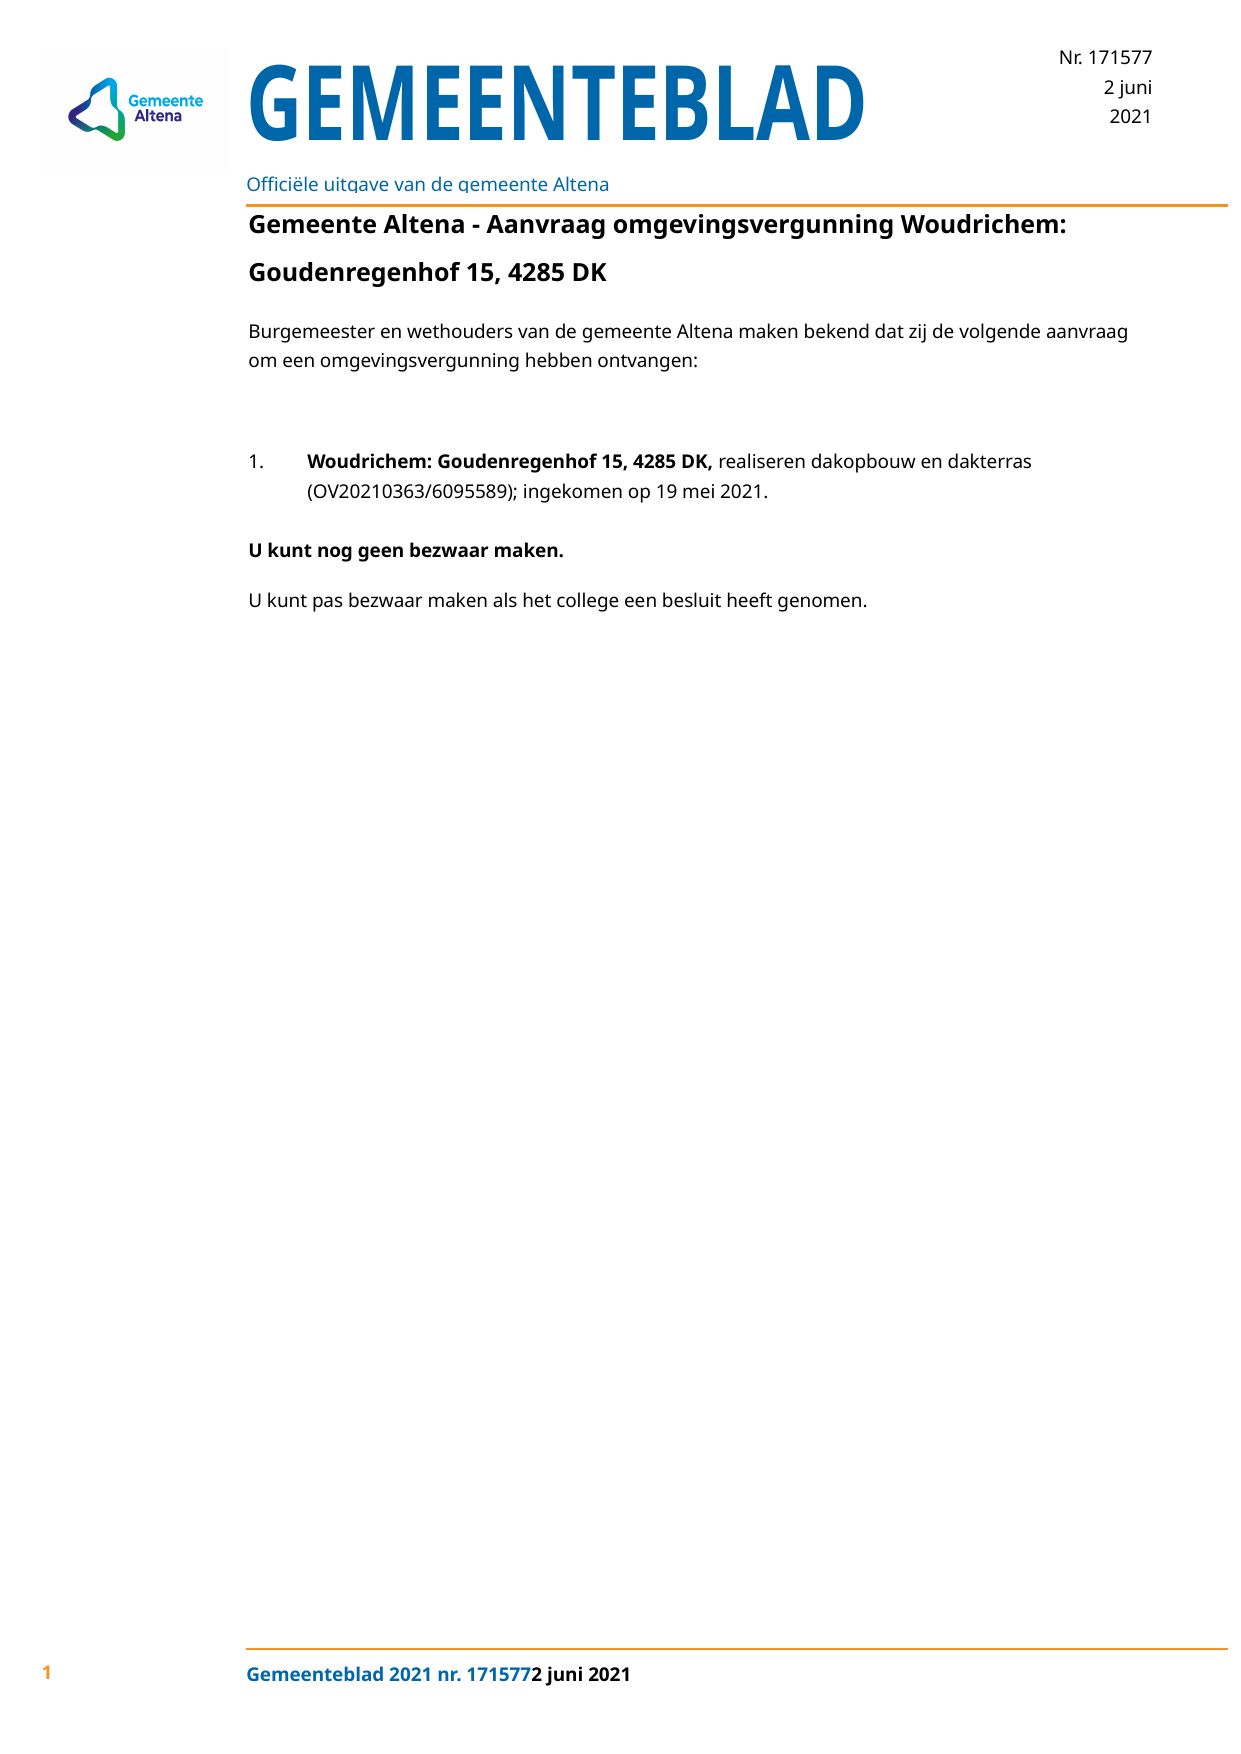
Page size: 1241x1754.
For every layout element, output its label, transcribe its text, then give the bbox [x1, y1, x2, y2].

text Burgemeester en wethouders van de gemeente Altena maken bekend dat zij de volgende aanvraag om een omgevingsvergunning hebben ontvangen: [248, 318, 1152, 373]
picture [41, 47, 231, 172]
text Gemeente Altena - Aanvraag omgevingsvergunning Woudrichem: Goudenregenhof 15, 4285 DK [248, 207, 1152, 288]
text U kunt nog geen bezwaar maken. [248, 537, 1152, 563]
text U kunt pas bezwaar maken als het college een besluit heeft genomen. [248, 587, 1152, 613]
list Woudrichem: Goudenregenhof 15, 4285 DK, realiseren dakopbouw en dakterras (OV20210363/6095589); ingekomen op 19 mei 2021. [248, 448, 1152, 504]
